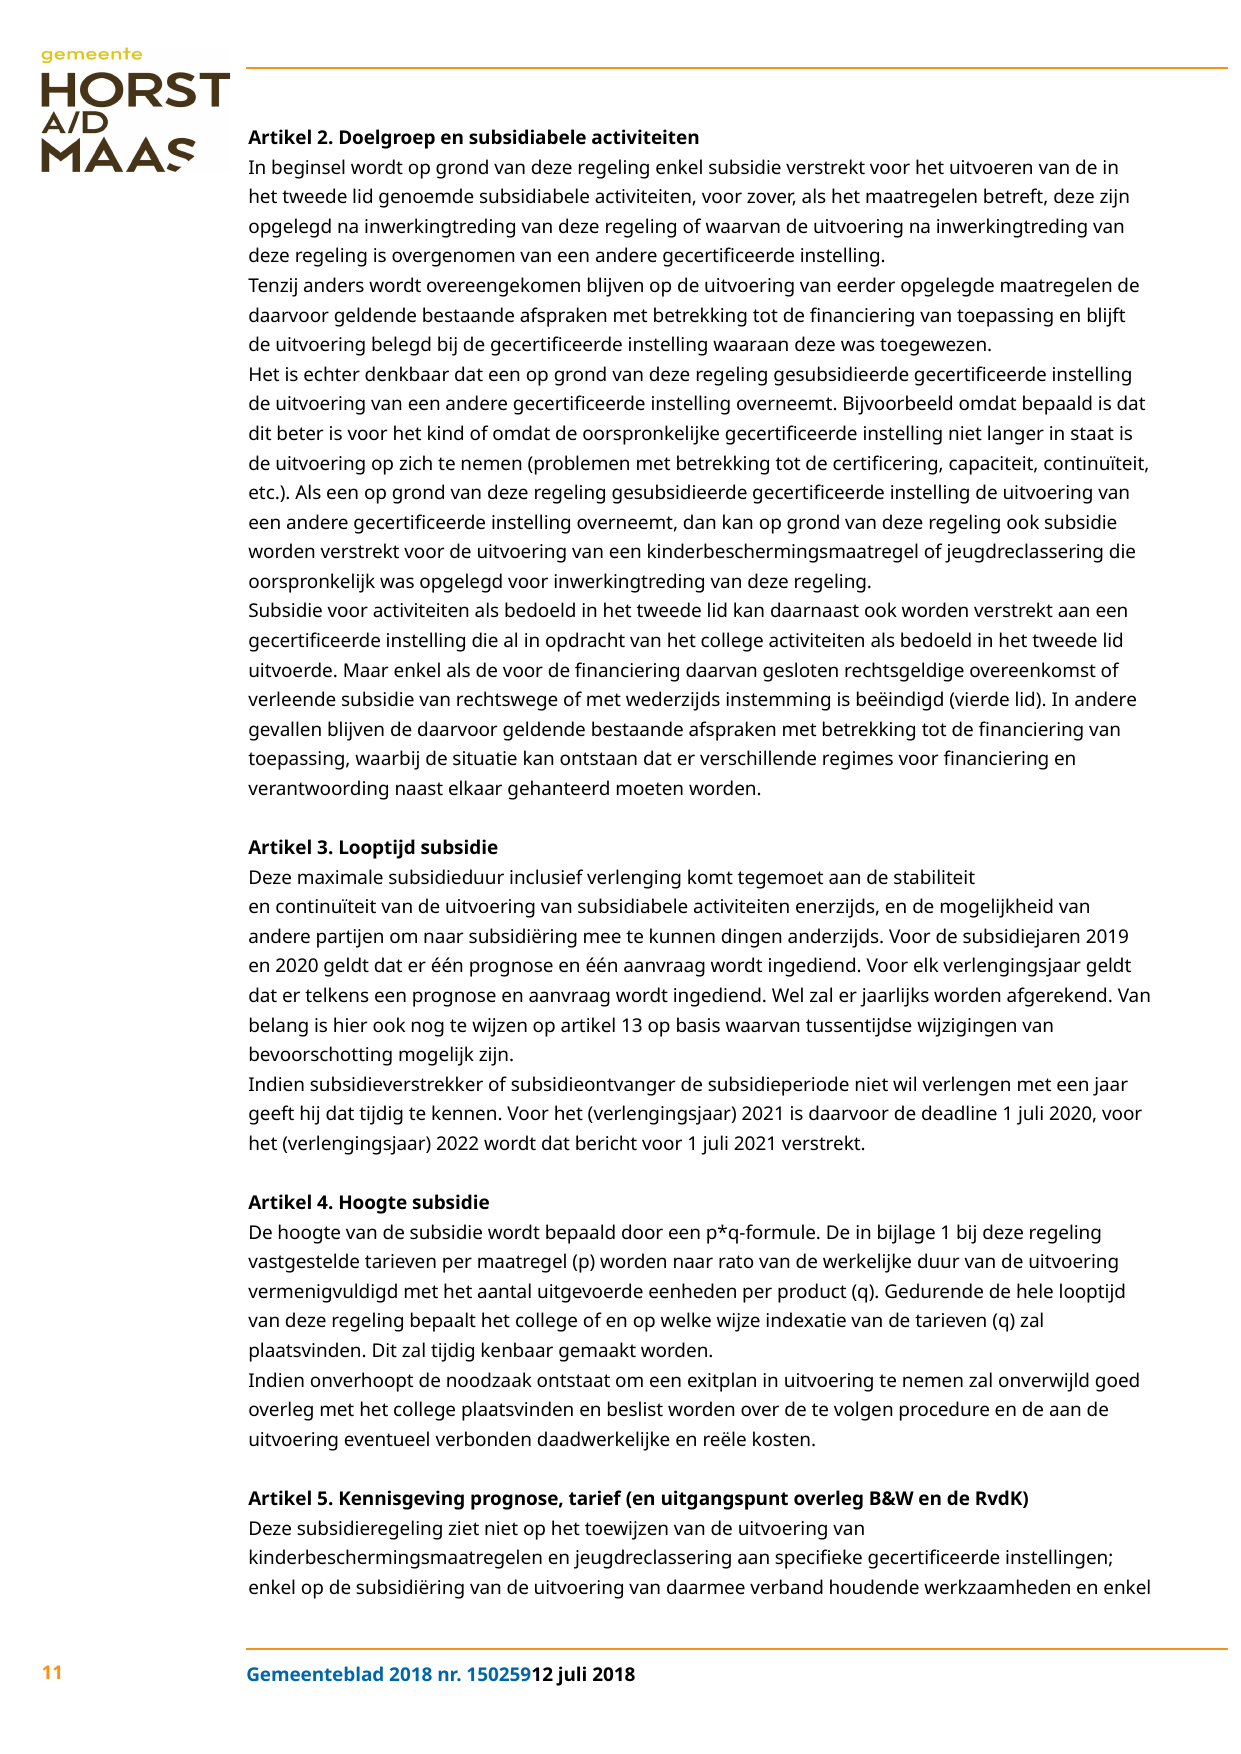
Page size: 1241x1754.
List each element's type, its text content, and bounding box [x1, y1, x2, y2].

text Het is echter denkbaar dat een op grond van deze regeling gesubsidieerde gecertificeerde instelling de uitvoering van een andere gecertificeerde instelling overneemt. Bijvoorbeeld omdat bepaald is dat dit beter is voor het kind of omdat de oorspronkelijke gecertificeerde instelling niet langer in staat is de uitvoering op zich te nemen (problemen met betrekking tot de certificering, capaciteit, continuïteit, etc.). Als een op grond van deze regeling gesubsidieerde gecertificeerde instelling de uitvoering van een andere gecertificeerde instelling overneemt, dan kan op grond van deze regeling ook subsidie worden verstrekt voor de uitvoering van een kinderbeschermingsmaatregel of jeugdreclassering die oorspronkelijk was opgelegd voor inwerkingtreding van deze regeling. [248, 361, 1152, 594]
text Indien onverhoopt de noodzaak ontstaat om een exitplan in uitvoering te nemen zal onverwijld goed overleg met het college plaatsvinden en beslist worden over de te volgen procedure en de aan de uitvoering eventueel verbonden daadwerkelijke en reële kosten. [248, 1367, 1152, 1452]
picture [41, 47, 231, 172]
text Deze subsidieregeling ziet niet op het toewijzen van de uitvoering van kinderbeschermingsmaatregelen en jeugdreclassering aan specifieke gecertificeerde instellingen; enkel op de subsidiëring van de uitvoering van daarmee verband houdende werkzaamheden en enkel [248, 1515, 1152, 1600]
text Artikel 2. Doelgroep en subsidiabele activiteiten [248, 124, 1152, 150]
text In beginsel wordt op grond van deze regeling enkel subsidie verstrekt voor het uitvoeren van de in het tweede lid genoemde subsidiabele activiteiten, voor zover, als het maatregelen betreft, deze zijn opgelegd na inwerkingtreding van deze regeling of waarvan de uitvoering na inwerkingtreding van deze regeling is overgenomen van een andere gecertificeerde instelling. [248, 154, 1152, 268]
text Indien subsidieverstrekker of subsidieontvanger de subsidieperiode niet wil verlengen met een jaar geeft hij dat tijdig te kennen. Voor het (verlengingsjaar) 2021 is daarvoor de deadline 1 juli 2020, voor het (verlengingsjaar) 2022 wordt dat bericht voor 1 juli 2021 verstrekt. [248, 1071, 1152, 1156]
text Tenzij anders wordt overeengekomen blijven op de uitvoering van eerder opgelegde maatregelen de daarvoor geldende bestaande afspraken met betrekking tot de financiering van toepassing en blijft de uitvoering belegd bij de gecertificeerde instelling waaraan deze was toegewezen. [248, 272, 1152, 357]
text Artikel 4. Hoogte subsidie [248, 1189, 1152, 1215]
text Artikel 5. Kennisgeving prognose, tarief (en uitgangspunt overleg B&W en de RvdK) [248, 1485, 1152, 1511]
text Deze maximale subsidieduur inclusief verlenging komt tegemoet aan de stabiliteit [248, 864, 1152, 890]
text Artikel 3. Looptijd subsidie [248, 834, 1152, 860]
text en continuïteit van de uitvoering van subsidiabele activiteiten enerzijds, en de mogelijkheid van andere partijen om naar subsidiëring mee te kunnen dingen anderzijds. Voor de subsidiejaren 2019 en 2020 geldt dat er één prognose en één aanvraag wordt ingediend. Voor elk verlengingsjaar geldt dat er telkens een prognose en aanvraag wordt ingediend. Wel zal er jaarlijks worden afgerekend. Van belang is hier ook nog te wijzen op artikel 13 op basis waarvan tussentijdse wijzigingen van bevoorschotting mogelijk zijn. [248, 893, 1152, 1067]
text Subsidie voor activiteiten als bedoeld in het tweede lid kan daarnaast ook worden verstrekt aan een gecertificeerde instelling die al in opdracht van het college activiteiten als bedoeld in het tweede lid uitvoerde. Maar enkel als de voor de financiering daarvan gesloten rechtsgeldige overeenkomst of verleende subsidie van rechtswege of met wederzijds instemming is beëindigd (vierde lid). In andere gevallen blijven de daarvoor geldende bestaande afspraken met betrekking tot de financiering van toepassing, waarbij de situatie kan ontstaan dat er verschillende regimes voor financiering en verantwoording naast elkaar gehanteerd moeten worden. [248, 598, 1152, 801]
text De hoogte van de subsidie wordt bepaald door een p*q-formule. De in bijlage 1 bij deze regeling vastgestelde tarieven per maatregel (p) worden naar rato van de werkelijke duur van de uitvoering vermenigvuldigd met het aantal uitgevoerde eenheden per product (q). Gedurende de hele looptijd van deze regeling bepaalt het college of en op welke wijze indexatie van de tarieven (q) zal plaatsvinden. Dit zal tijdig kenbaar gemaakt worden. [248, 1219, 1152, 1363]
